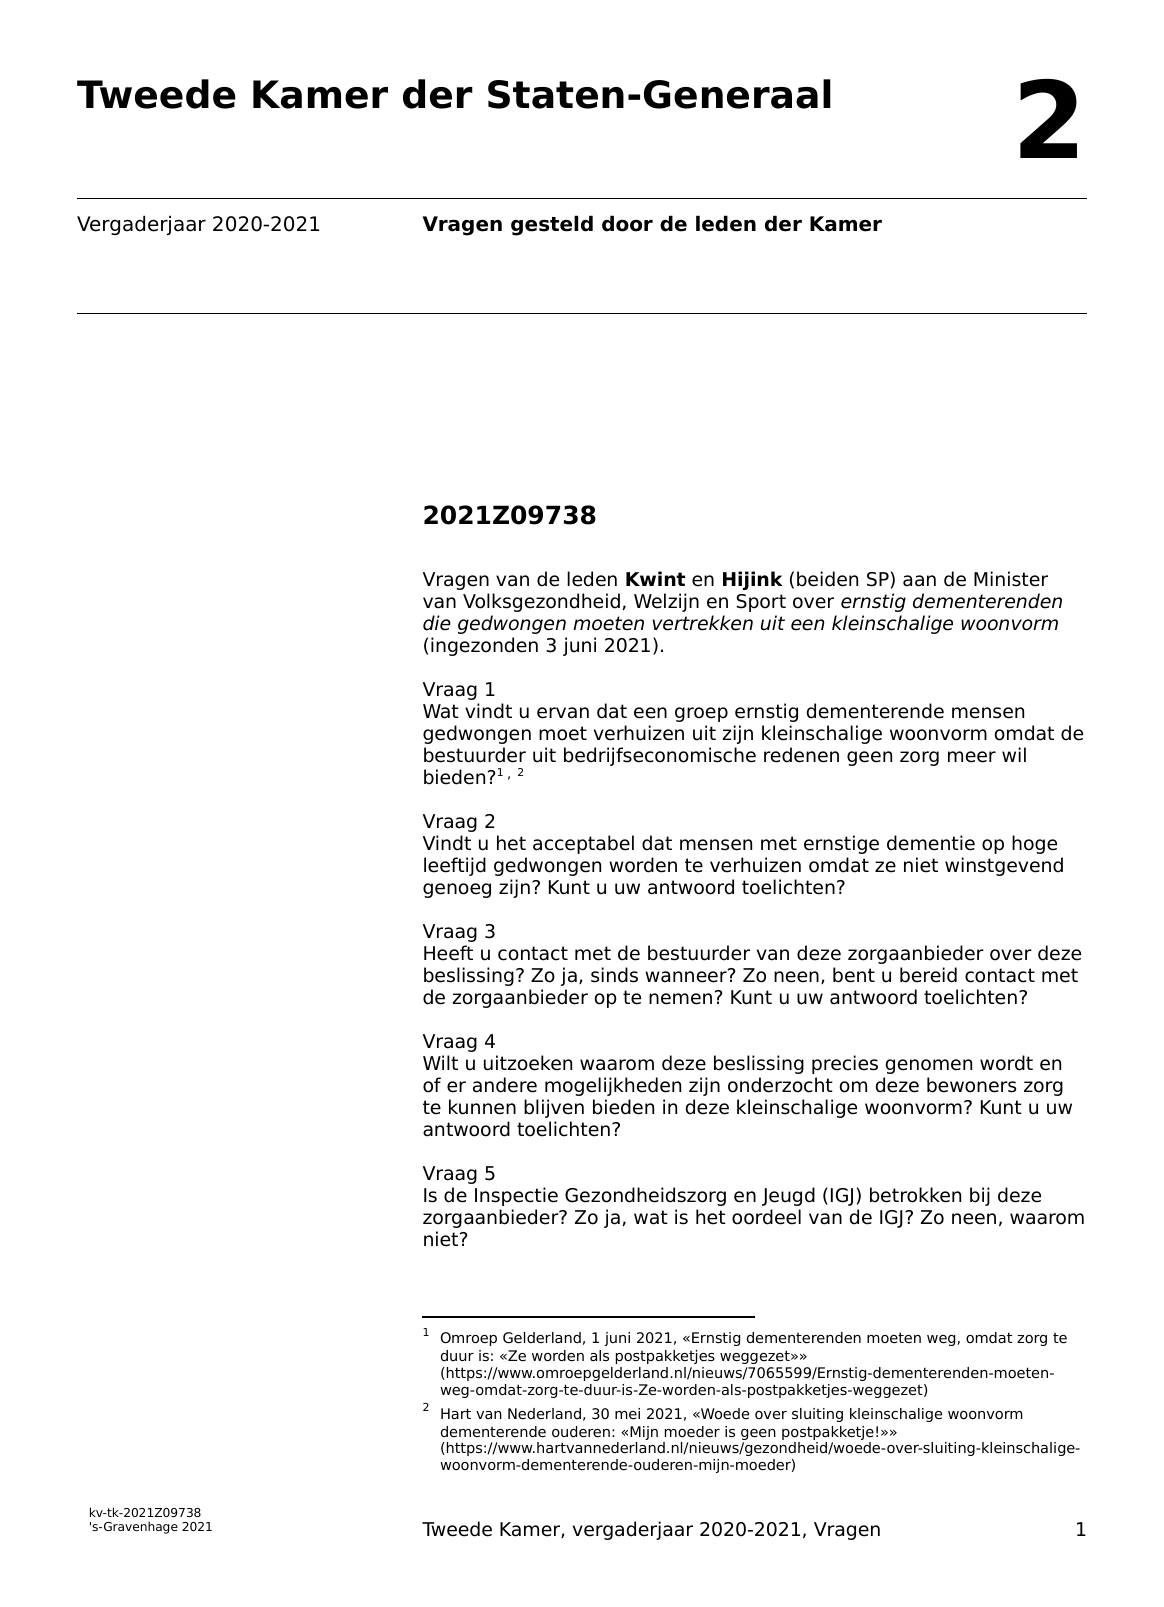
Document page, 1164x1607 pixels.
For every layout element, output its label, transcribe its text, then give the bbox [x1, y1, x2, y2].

table_header Tweede Kamer der Staten-Generaal [77, 59, 886, 198]
text Hart van Nederland, 30 mei 2021, «Woede over sluiting kleinschalige woonvorm dementerende ouderen: «Mijn moeder is geen postpakketje!»» (https://www.hartvannederland.nl/nieuws/gezondheid/woede-over-sluiting-kleinschalige-woonvorm-dementerende-ouderen-mijn-moeder) [422, 1402, 1087, 1474]
table_header 2 [886, 59, 1087, 198]
text Vraag 2 [422, 811, 1087, 833]
text Wilt u uitzoeken waarom deze beslissing precies genomen wordt en of er andere mogelijkheden zijn onderzocht om deze bewoners zorg te kunnen blijven bieden in deze kleinschalige woonvorm? Kunt u uw antwoord toelichten? [422, 1053, 1087, 1141]
text 2021Z09738 [422, 501, 1087, 531]
table_cell Vragen gesteld door de leden der Kamer [422, 199, 1087, 313]
text Vragen van de leden Kwint en Hijink (beiden SP) aan de Minister van Volksgezondheid, Welzijn en Sport over ernstig dementerenden die gedwongen moeten vertrekken uit een kleinschalige woonvorm (ingezonden 3 juni 2021). [422, 569, 1087, 657]
text Vraag 3 [422, 921, 1087, 943]
text Wat vindt u ervan dat een groep ernstig dementerende mensen gedwongen moet verhuizen uit zijn kleinschalige woonvorm omdat de bestuurder uit bedrijfseconomische redenen geen zorg meer wil bieden?, [422, 701, 1087, 789]
table_cell Vergaderjaar 2020-2021 [77, 199, 422, 313]
text kv-tk-2021Z09738 [88, 1506, 323, 1520]
text Omroep Gelderland, 1 juni 2021, «Ernstig dementerenden moeten weg, omdat zorg te duur is: «Ze worden als postpakketjes weggezet»» (https://www.omroepgelderland.nl/nieuws/7065599/Ernstig-dementerenden-moeten-weg-omdat-zorg-te-duur-is-Ze-worden-als-postpakketjes-weggezet) [422, 1326, 1087, 1399]
text Is de Inspectie Gezondheidszorg en Jeugd (IGJ) betrokken bij deze zorgaanbieder? Zo ja, wat is het oordeel van de IGJ? Zo neen, waarom niet? [422, 1185, 1087, 1251]
text Vraag 1 [422, 679, 1087, 701]
text 's-Gravenhage 2021 [88, 1520, 323, 1534]
text Vindt u het acceptabel dat mensen met ernstige dementie op hoge leeftijd gedwongen worden te verhuizen omdat ze niet winstgevend genoeg zijn? Kunt u uw antwoord toelichten? [422, 833, 1087, 899]
text Heeft u contact met de bestuurder van deze zorgaanbieder over deze beslissing? Zo ja, sinds wanneer? Zo neen, bent u bereid contact met de zorgaanbieder op te nemen? Kunt u uw antwoord toelichten? [422, 943, 1087, 1009]
text Vraag 4 [422, 1031, 1087, 1053]
text Vraag 5 [422, 1163, 1087, 1185]
